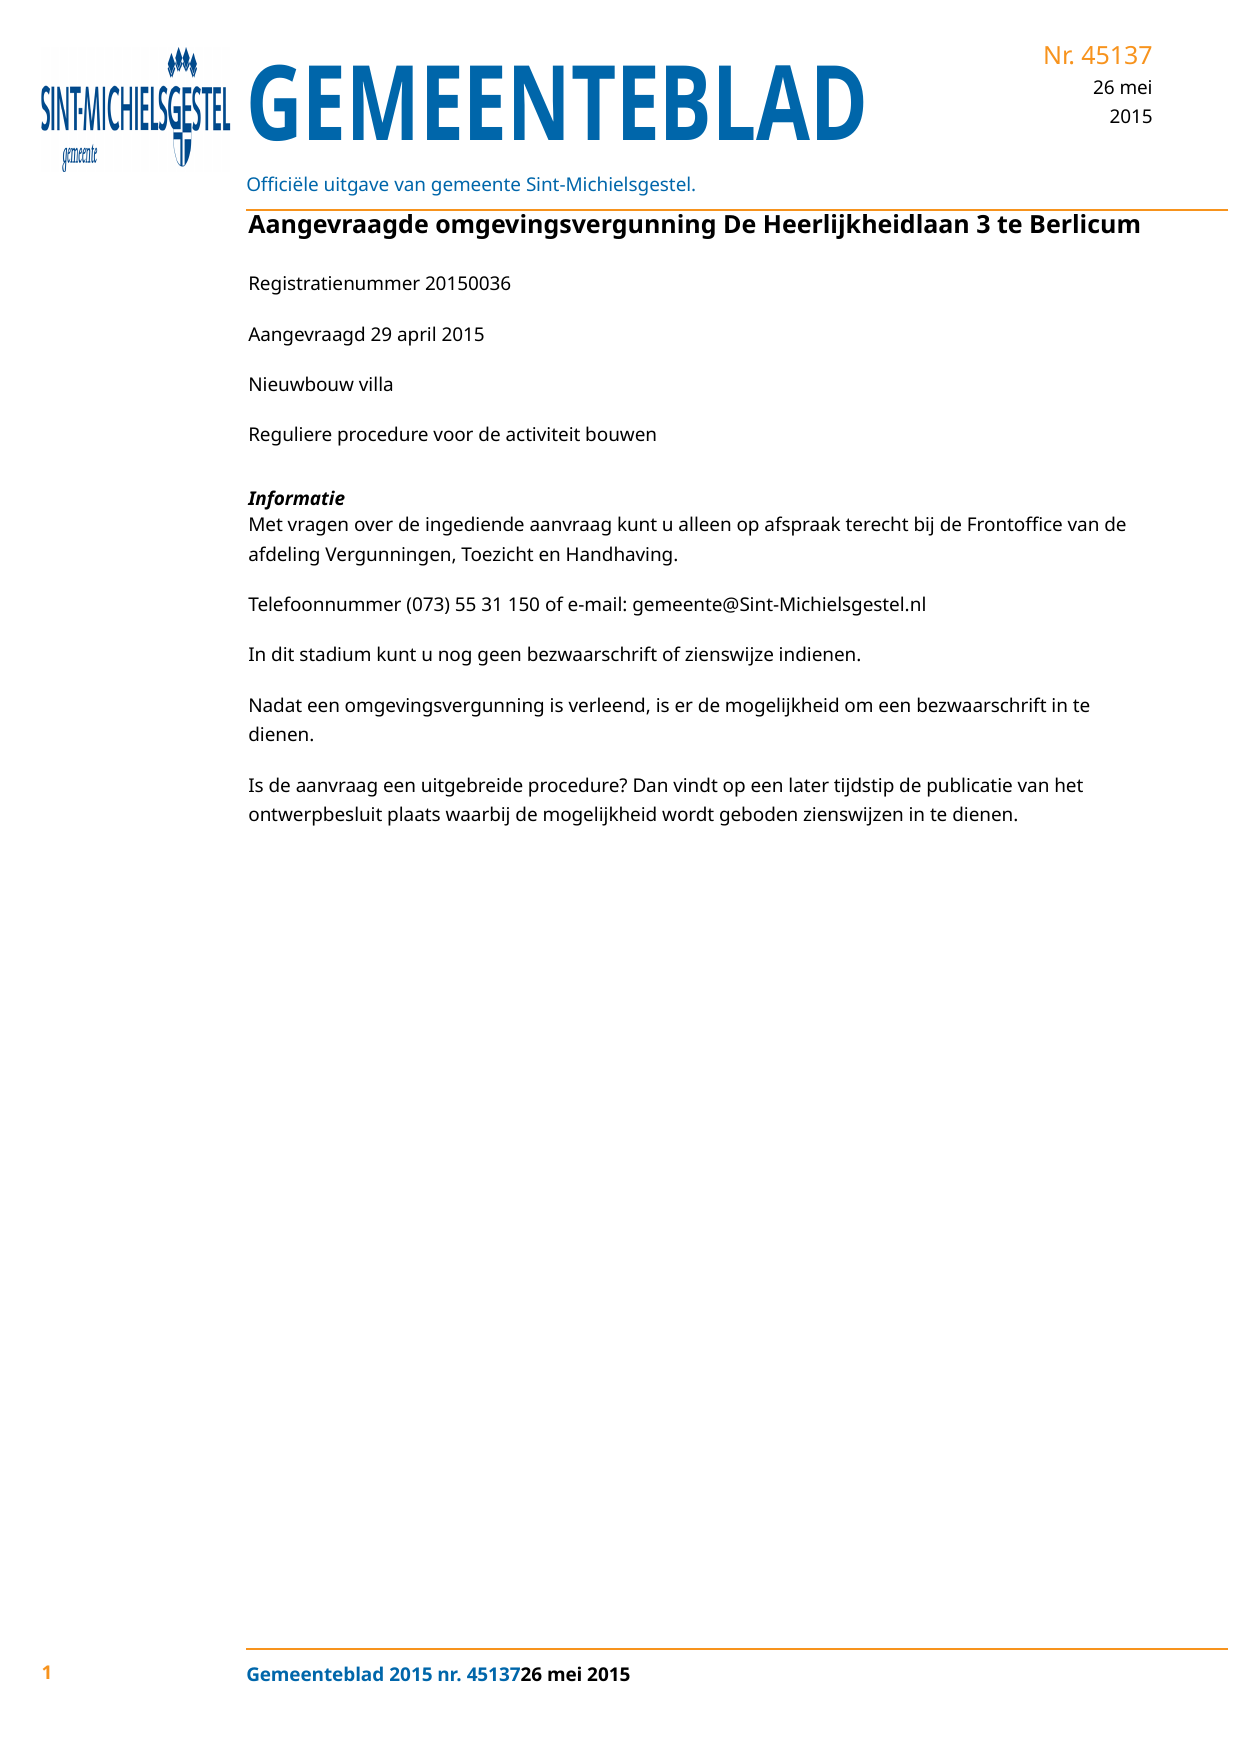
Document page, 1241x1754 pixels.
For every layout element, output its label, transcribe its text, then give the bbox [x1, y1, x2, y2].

text Telefoonnummer (073) 55 31 150 of e-mail: gemeente@Sint-Michielsgestel.nl [248, 591, 1152, 617]
text Informatie [248, 486, 1152, 511]
picture [41, 47, 231, 172]
text Registratienummer 20150036 [248, 270, 1152, 296]
text Aangevraagd 29 april 2015 [248, 321, 1152, 346]
text Met vragen over de ingediende aanvraag kunt u alleen op afspraak terecht bij de Frontoffice van de afdeling Vergunningen, Toezicht en Handhaving. [248, 511, 1152, 567]
text Is de aanvraag een uitgebreide procedure? Dan vindt op een later tijdstip de publicatie van het ontwerpbesluit plaats waarbij de mogelijkheid wordt geboden zienswijzen in te dienen. [248, 772, 1152, 827]
text Nadat een omgevingsvergunning is verleend, is er de mogelijkheid om een bezwaarschrift in te dienen. [248, 692, 1152, 747]
text Reguliere procedure voor de activiteit bouwen [248, 422, 1152, 447]
text Nieuwbouw villa [248, 371, 1152, 397]
text Aangevraagde omgevingsvergunning De Heerlijkheidlaan 3 te Berlicum [248, 211, 1152, 241]
text In dit stadium kunt u nog geen bezwaarschrift of zienswijze indienen. [248, 642, 1152, 667]
